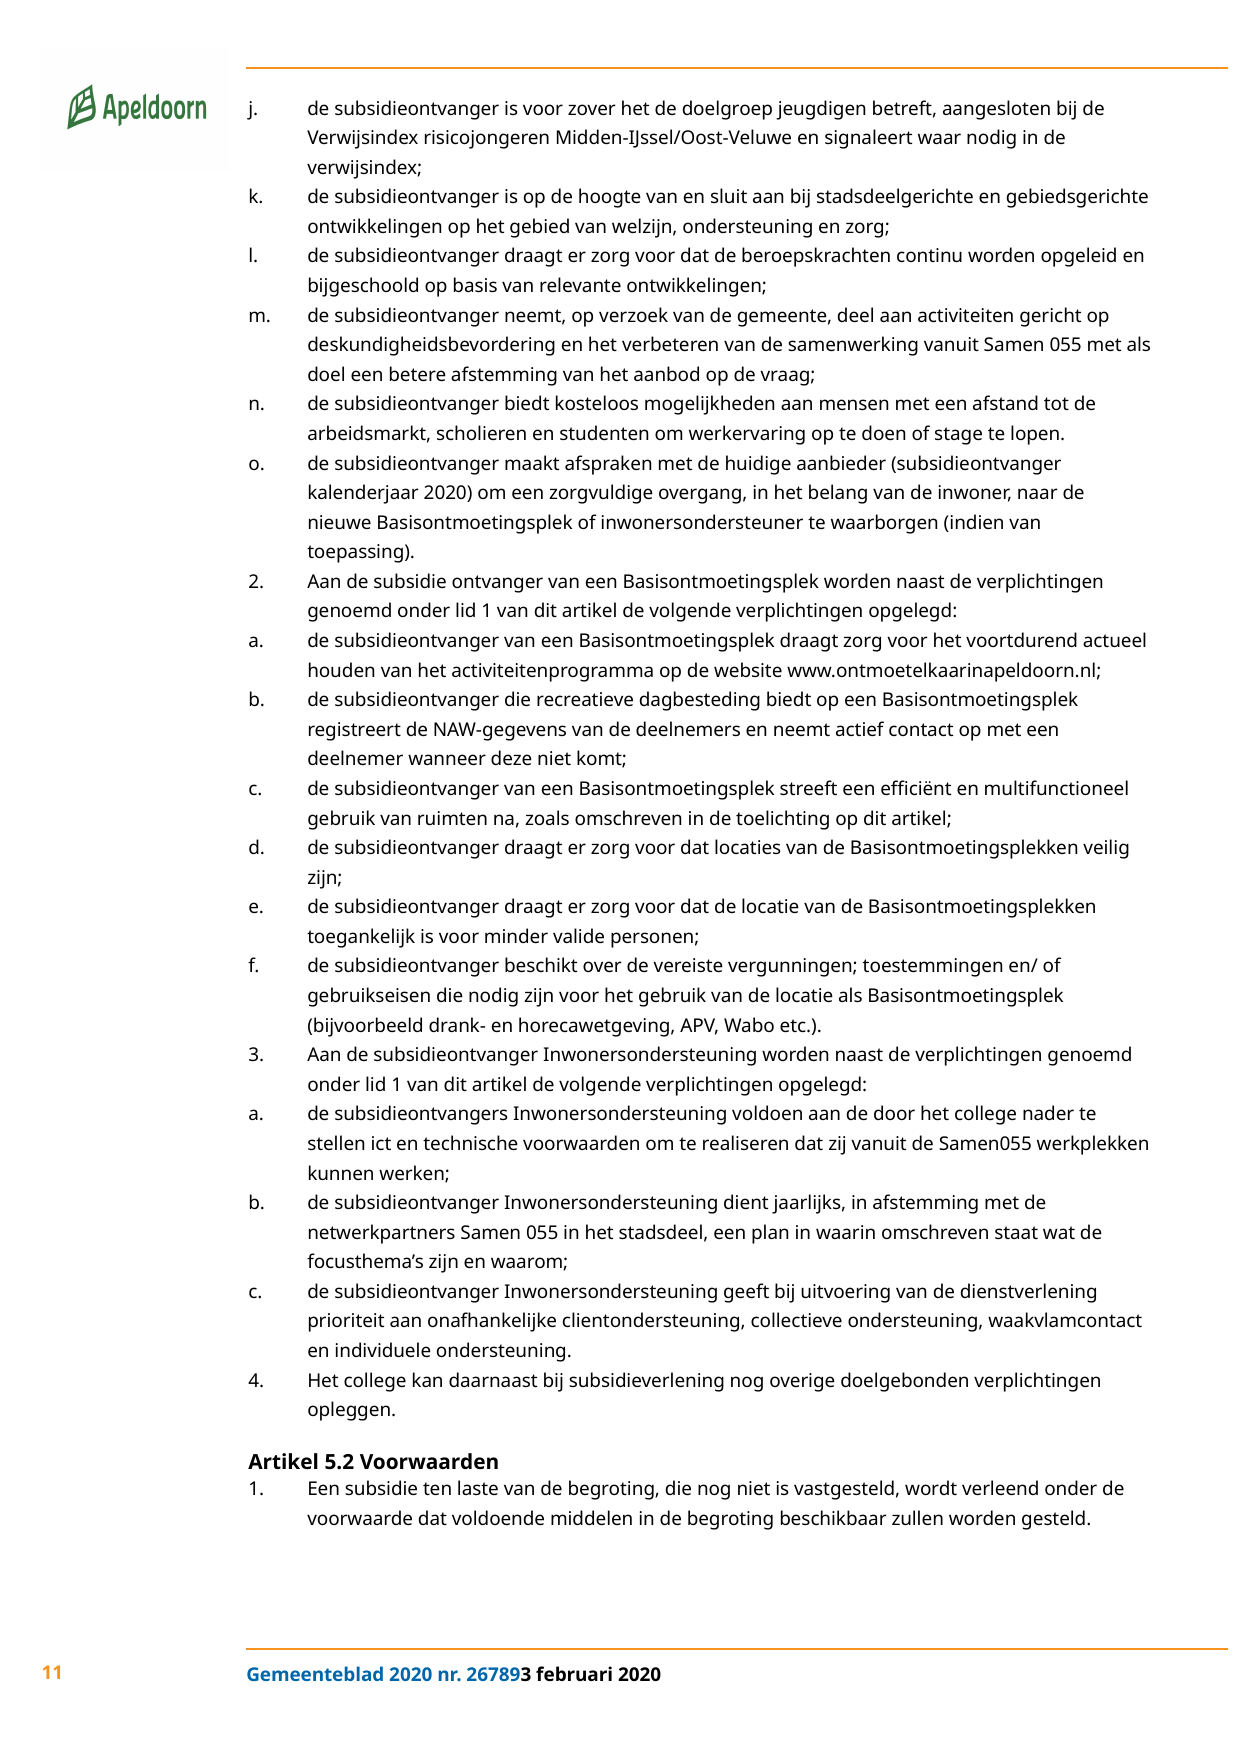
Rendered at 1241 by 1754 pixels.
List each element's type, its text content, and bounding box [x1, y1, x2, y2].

list de subsidieontvanger die recreatieve dagbesteding biedt op een Basisontmoetingsplek registreert de NAW-gegevens van de deelnemers en neemt actief contact op met een deelnemer wanneer deze niet komt; [248, 686, 1152, 771]
list de subsidieontvanger Inwonersondersteuning dient jaarlijks, in afstemming met de netwerkpartners Samen 055 in het stadsdeel, een plan in waarin omschreven staat wat de focusthema’s zijn en waarom; [248, 1189, 1152, 1274]
list de subsidieontvanger is voor zover het de doelgroep jeugdigen betreft, aangesloten bij de Verwijsindex risicojongeren Midden-IJssel/Oost-Veluwe en signaleert waar nodig in de verwijsindex; [248, 95, 1152, 180]
text Artikel 5.2 Voorwaarden [248, 1447, 1152, 1475]
list Het college kan daarnaast bij subsidieverlening nog overige doelgebonden verplichtingen opleggen. [248, 1367, 1152, 1422]
list de subsidieontvanger van een Basisontmoetingsplek streeft een efficiënt en multifunctioneel gebruik van ruimten na, zoals omschreven in de toelichting op dit artikel; [248, 775, 1152, 831]
picture [41, 47, 231, 172]
list de subsidieontvanger neemt, op verzoek van de gemeente, deel aan activiteiten gericht op deskundigheidsbevordering en het verbeteren van de samenwerking vanuit Samen 055 met als doel een betere afstemming van het aanbod op de vraag; [248, 302, 1152, 387]
list Aan de subsidie ontvanger van een Basisontmoetingsplek worden naast de verplichtingen genoemd onder lid 1 van dit artikel de volgende verplichtingen opgelegd: [248, 568, 1152, 623]
list de subsidieontvanger maakt afspraken met de huidige aanbieder (subsidieontvanger kalenderjaar 2020) om een zorgvuldige overgang, in het belang van de inwoner, naar de nieuwe Basisontmoetingsplek of inwonersondersteuner te waarborgen (indien van toepassing). [248, 450, 1152, 564]
list de subsidieontvanger draagt er zorg voor dat de locatie van de Basisontmoetingsplekken toegankelijk is voor minder valide personen; [248, 893, 1152, 949]
list de subsidieontvanger beschikt over de vereiste vergunningen; toestemmingen en/ of gebruikseisen die nodig zijn voor het gebruik van de locatie als Basisontmoetingsplek (bijvoorbeeld drank- en horecawetgeving, APV, Wabo etc.). [248, 953, 1152, 1038]
list de subsidieontvanger van een Basisontmoetingsplek draagt zorg voor het voortdurend actueel houden van het activiteitenprogramma op de website www.ontmoetelkaarinapeldoorn.nl; [248, 627, 1152, 683]
list de subsidieontvanger draagt er zorg voor dat locaties van de Basisontmoetingsplekken veilig zijn; [248, 834, 1152, 890]
list de subsidieontvanger biedt kosteloos mogelijkheden aan mensen met een afstand tot de arbeidsmarkt, scholieren en studenten om werkervaring op te doen of stage te lopen. [248, 391, 1152, 446]
list de subsidieontvanger is op de hoogte van en sluit aan bij stadsdeelgerichte en gebiedsgerichte ontwikkelingen op het gebied van welzijn, ondersteuning en zorg; [248, 183, 1152, 239]
list Aan de subsidieontvanger Inwonersondersteuning worden naast de verplichtingen genoemd onder lid 1 van dit artikel de volgende verplichtingen opgelegd: [248, 1041, 1152, 1097]
list Een subsidie ten laste van de begroting, die nog niet is vastgesteld, wordt verleend onder de voorwaarde dat voldoende middelen in de begroting beschikbaar zullen worden gesteld. [248, 1475, 1152, 1531]
list de subsidieontvangers Inwonersondersteuning voldoen aan de door het college nader te stellen ict en technische voorwaarden om te realiseren dat zij vanuit de Samen055 werkplekken kunnen werken; [248, 1101, 1152, 1186]
list de subsidieontvanger Inwonersondersteuning geeft bij uitvoering van de dienstverlening prioriteit aan onafhankelijke clientondersteuning, collectieve ondersteuning, waakvlamcontact en individuele ondersteuning. [248, 1278, 1152, 1363]
list de subsidieontvanger draagt er zorg voor dat de beroepskrachten continu worden opgeleid en bijgeschoold op basis van relevante ontwikkelingen; [248, 243, 1152, 298]
